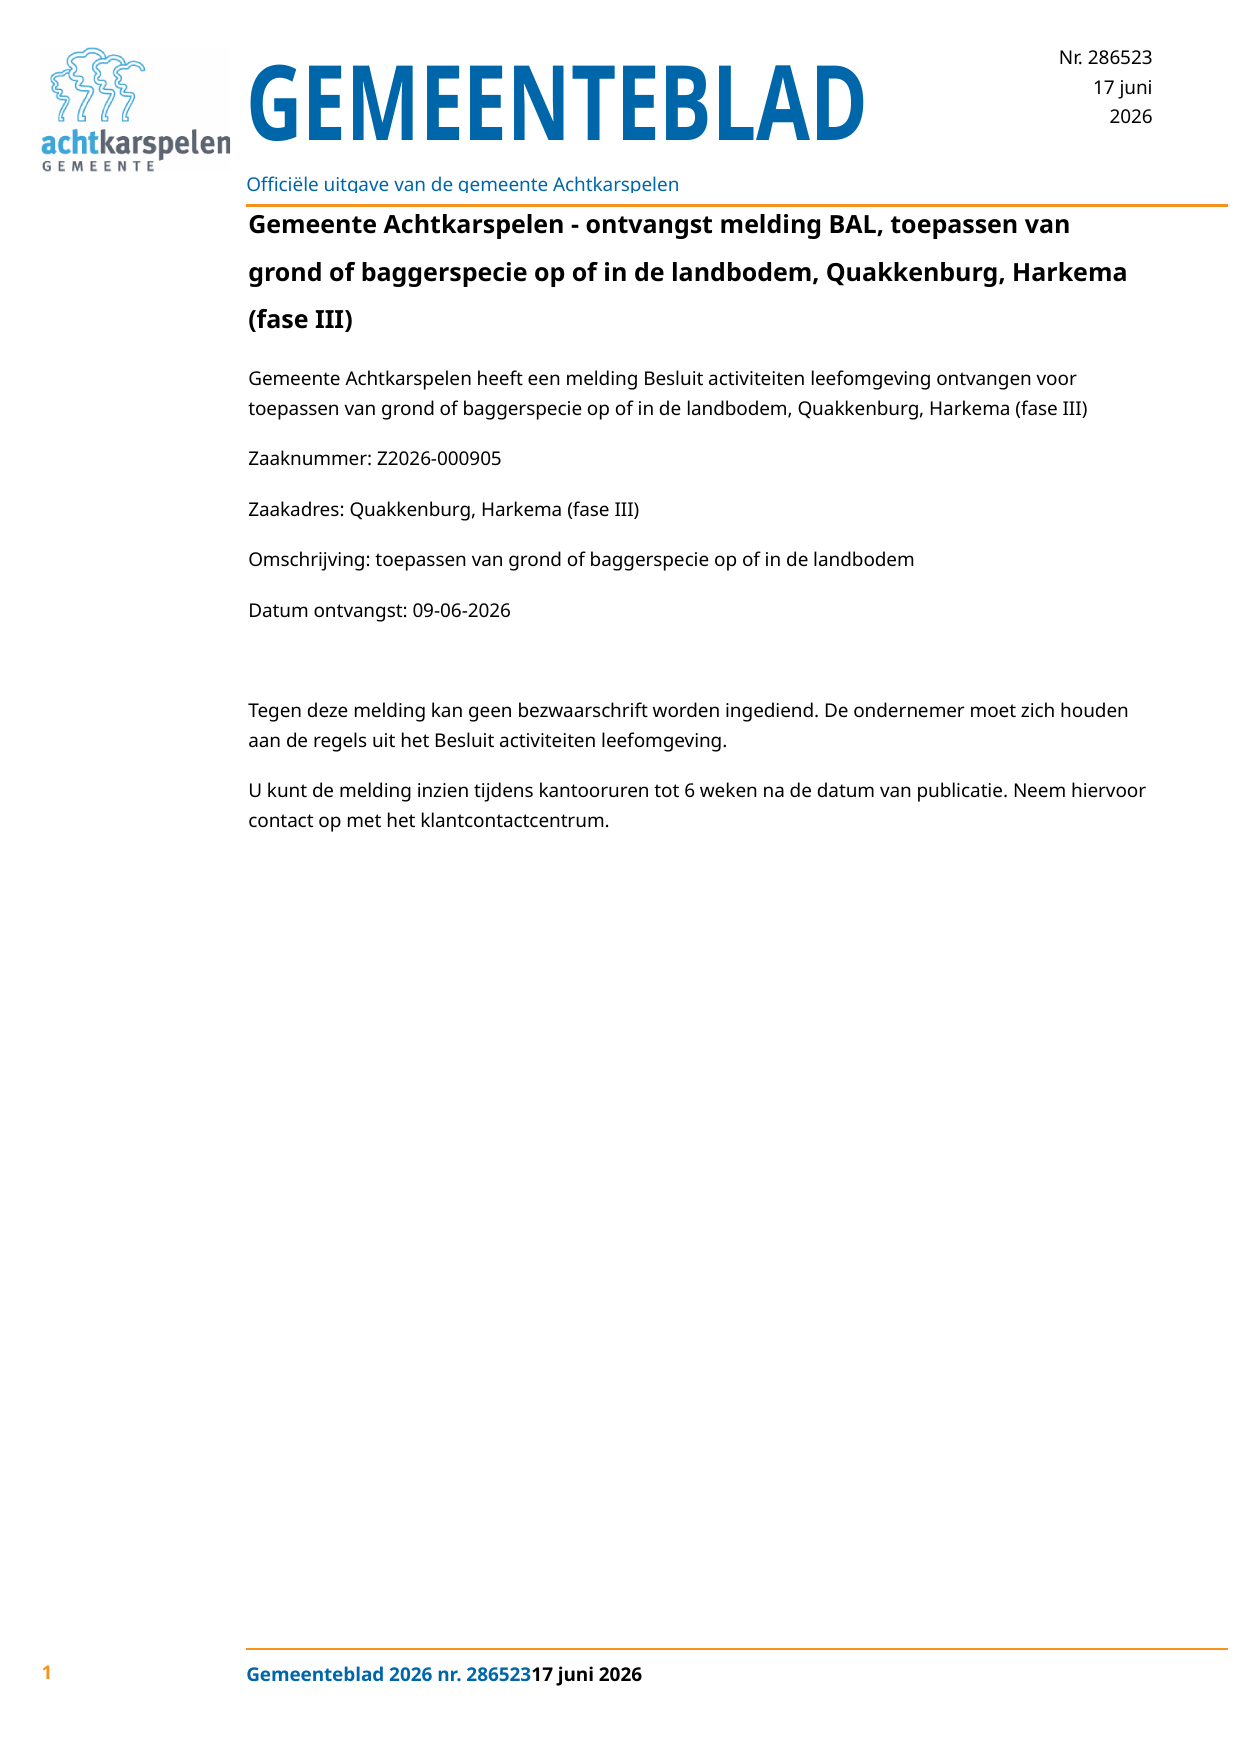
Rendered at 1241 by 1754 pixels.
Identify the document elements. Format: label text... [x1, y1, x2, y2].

text Omschrijving: toepassen van grond of baggerspecie op of in de landbodem [248, 546, 1152, 572]
text Datum ontvangst: 09-06-2026 [248, 597, 1152, 622]
text U kunt de melding inzien tijdens kantooruren tot 6 weken na de datum van publicatie. Neem hiervoor contact op met het klantcontactcentrum. [248, 778, 1152, 833]
text Tegen deze melding kan geen bezwaarschrift worden ingediend. De ondernemer moet zich houden aan de regels uit het Besluit activiteiten leefomgeving. [248, 698, 1152, 753]
picture [41, 47, 231, 172]
text Gemeente Achtkarspelen heeft een melding Besluit activiteiten leefomgeving ontvangen voor toepassen van grond of baggerspecie op of in de landbodem, Quakkenburg, Harkema (fase III) [248, 366, 1152, 421]
text Gemeente Achtkarspelen - ontvangst melding BAL, toepassen van grond of baggerspecie op of in de landbodem, Quakkenburg, Harkema (fase III) [248, 207, 1152, 336]
text Zaakadres: Quakkenburg, Harkema (fase III) [248, 496, 1152, 522]
text Zaaknummer: Z2026-000905 [248, 446, 1152, 471]
